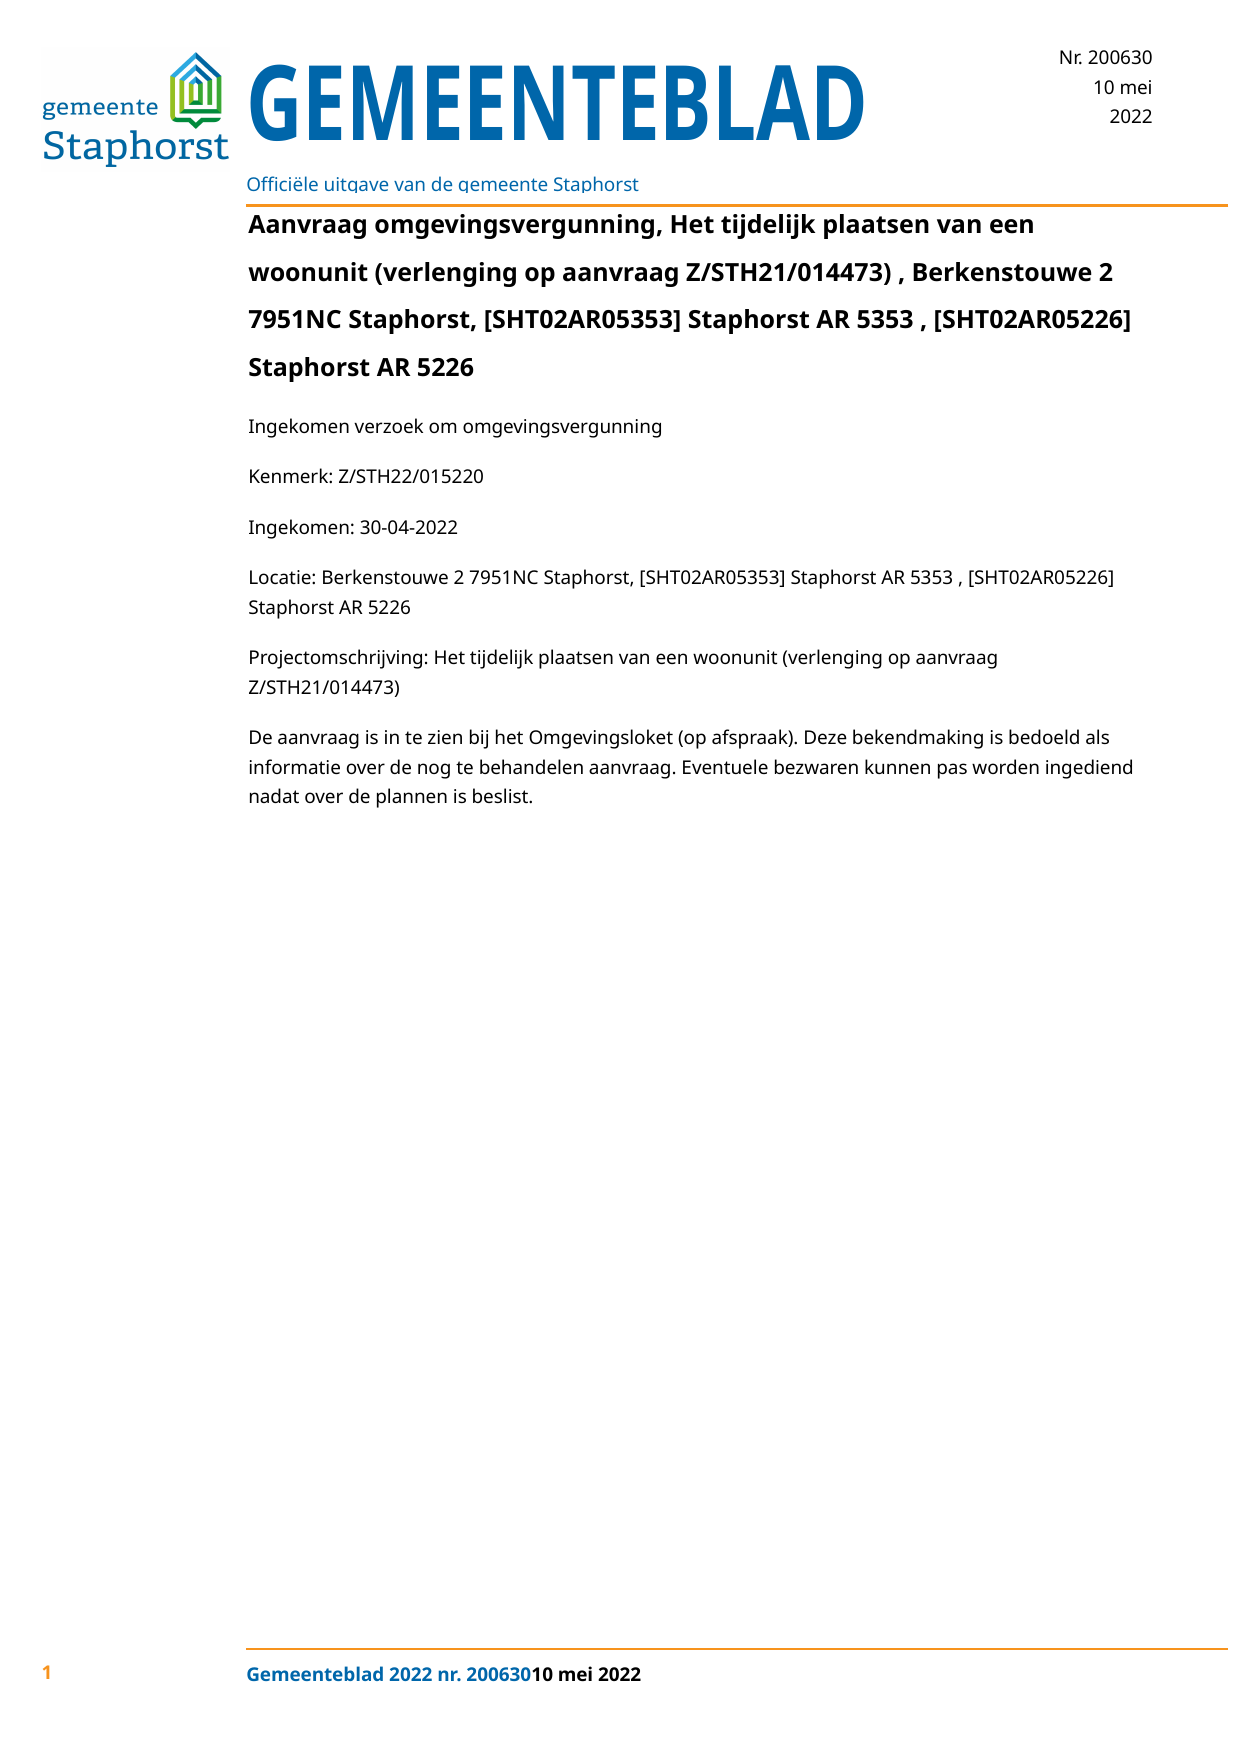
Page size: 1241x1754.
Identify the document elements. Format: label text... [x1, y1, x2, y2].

text Kenmerk: Z/STH22/015220 [248, 463, 1152, 489]
text Ingekomen: 30-04-2022 [248, 514, 1152, 540]
text De aanvraag is in te zien bij het Omgevingsloket (op afspraak). Deze bekendmaking is bedoeld als informatie over de nog te behandelen aanvraag. Eventuele bezwaren kunnen pas worden ingediend nadat over de plannen is beslist. [248, 724, 1152, 809]
picture [41, 47, 231, 172]
text Projectomschrijving: Het tijdelijk plaatsen van een woonunit (verlenging op aanvraag Z/STH21/014473) [248, 644, 1152, 700]
text Aanvraag omgevingsvergunning, Het tijdelijk plaatsen van een woonunit (verlenging op aanvraag Z/STH21/014473) , Berkenstouwe 2 7951NC Staphorst, [SHT02AR05353] Staphorst AR 5353 , [SHT02AR05226] Staphorst AR 5226 [248, 207, 1152, 384]
text Ingekomen verzoek om omgevingsvergunning [248, 413, 1152, 439]
text Locatie: Berkenstouwe 2 7951NC Staphorst, [SHT02AR05353] Staphorst AR 5353 , [SHT02AR05226] Staphorst AR 5226 [248, 564, 1152, 620]
